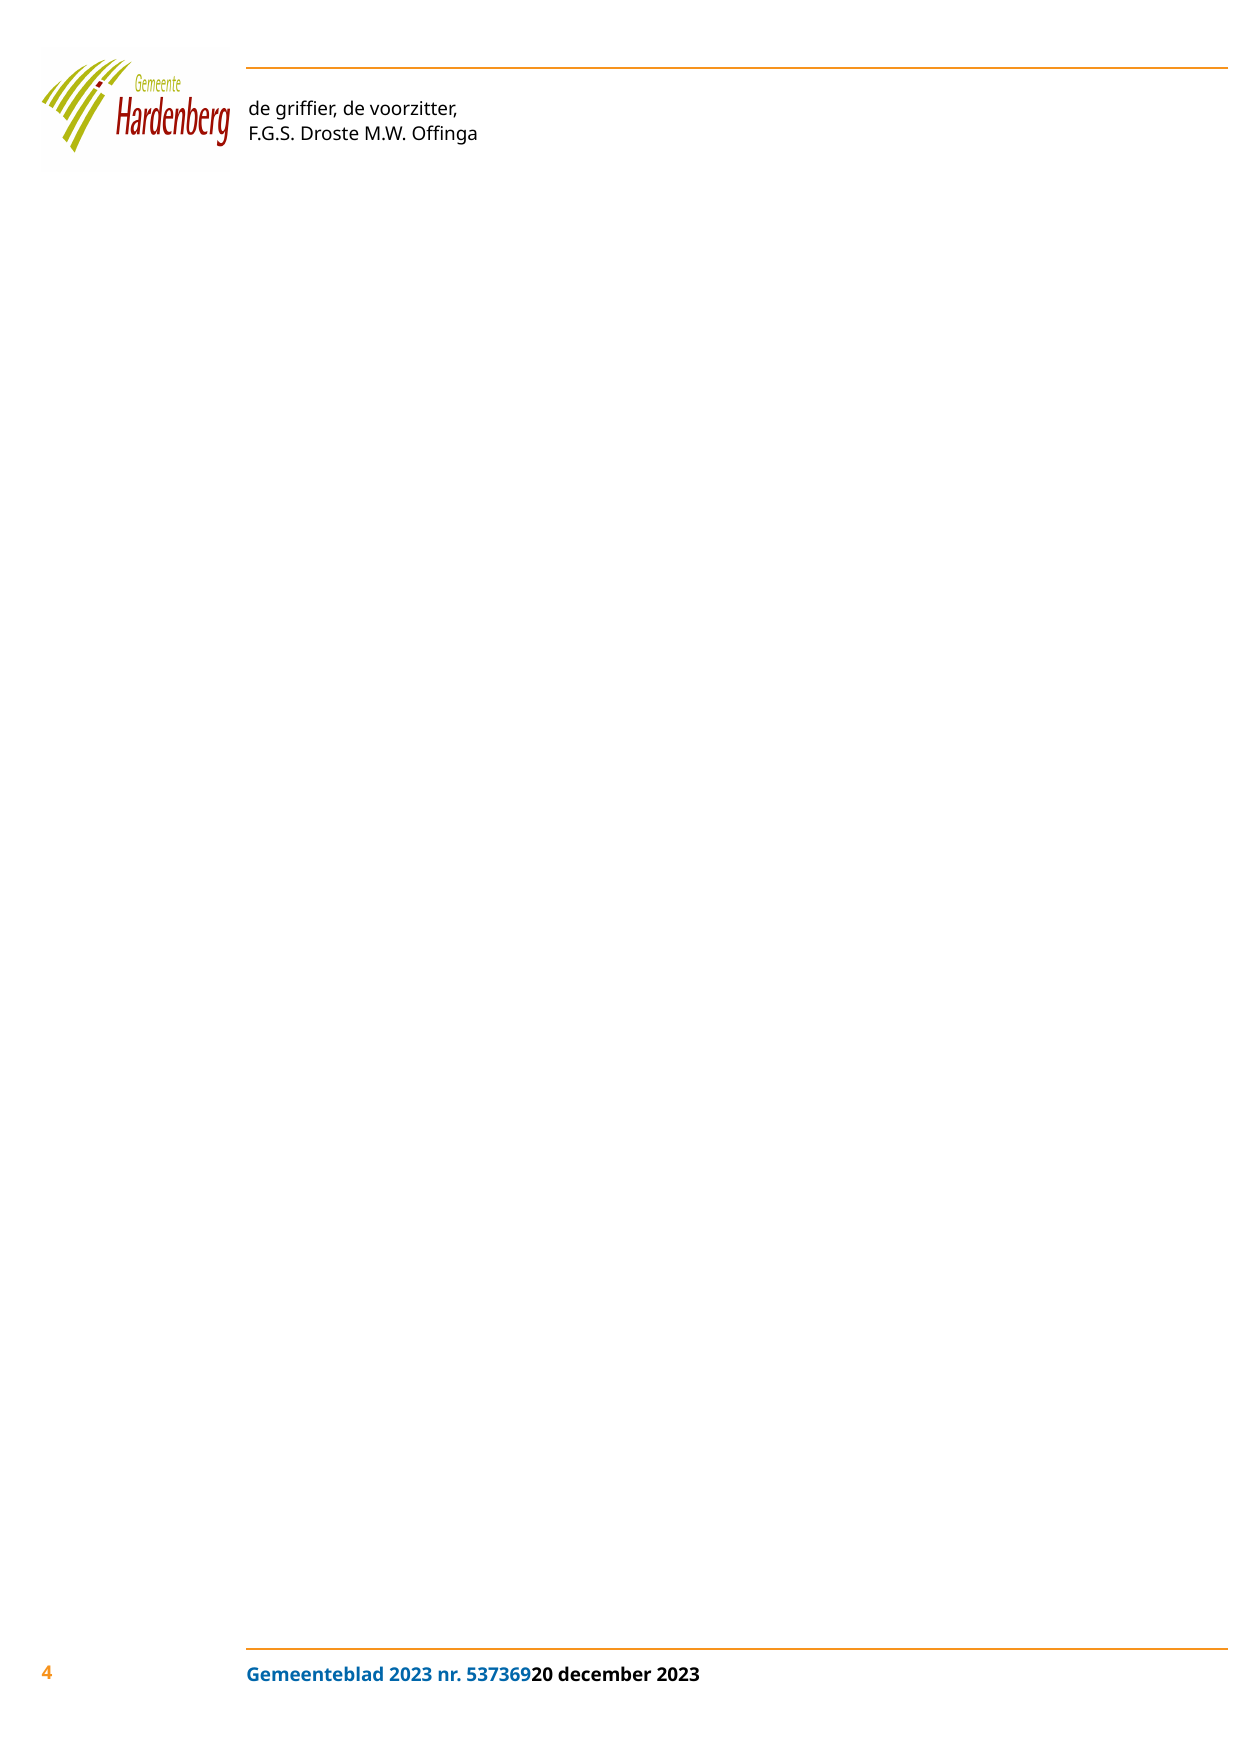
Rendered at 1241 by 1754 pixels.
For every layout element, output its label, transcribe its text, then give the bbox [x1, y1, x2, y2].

picture [41, 47, 231, 172]
text de griffier, de voorzitter, [248, 95, 1152, 121]
text F.G.S. Droste M.W. Offinga [248, 121, 1152, 146]
